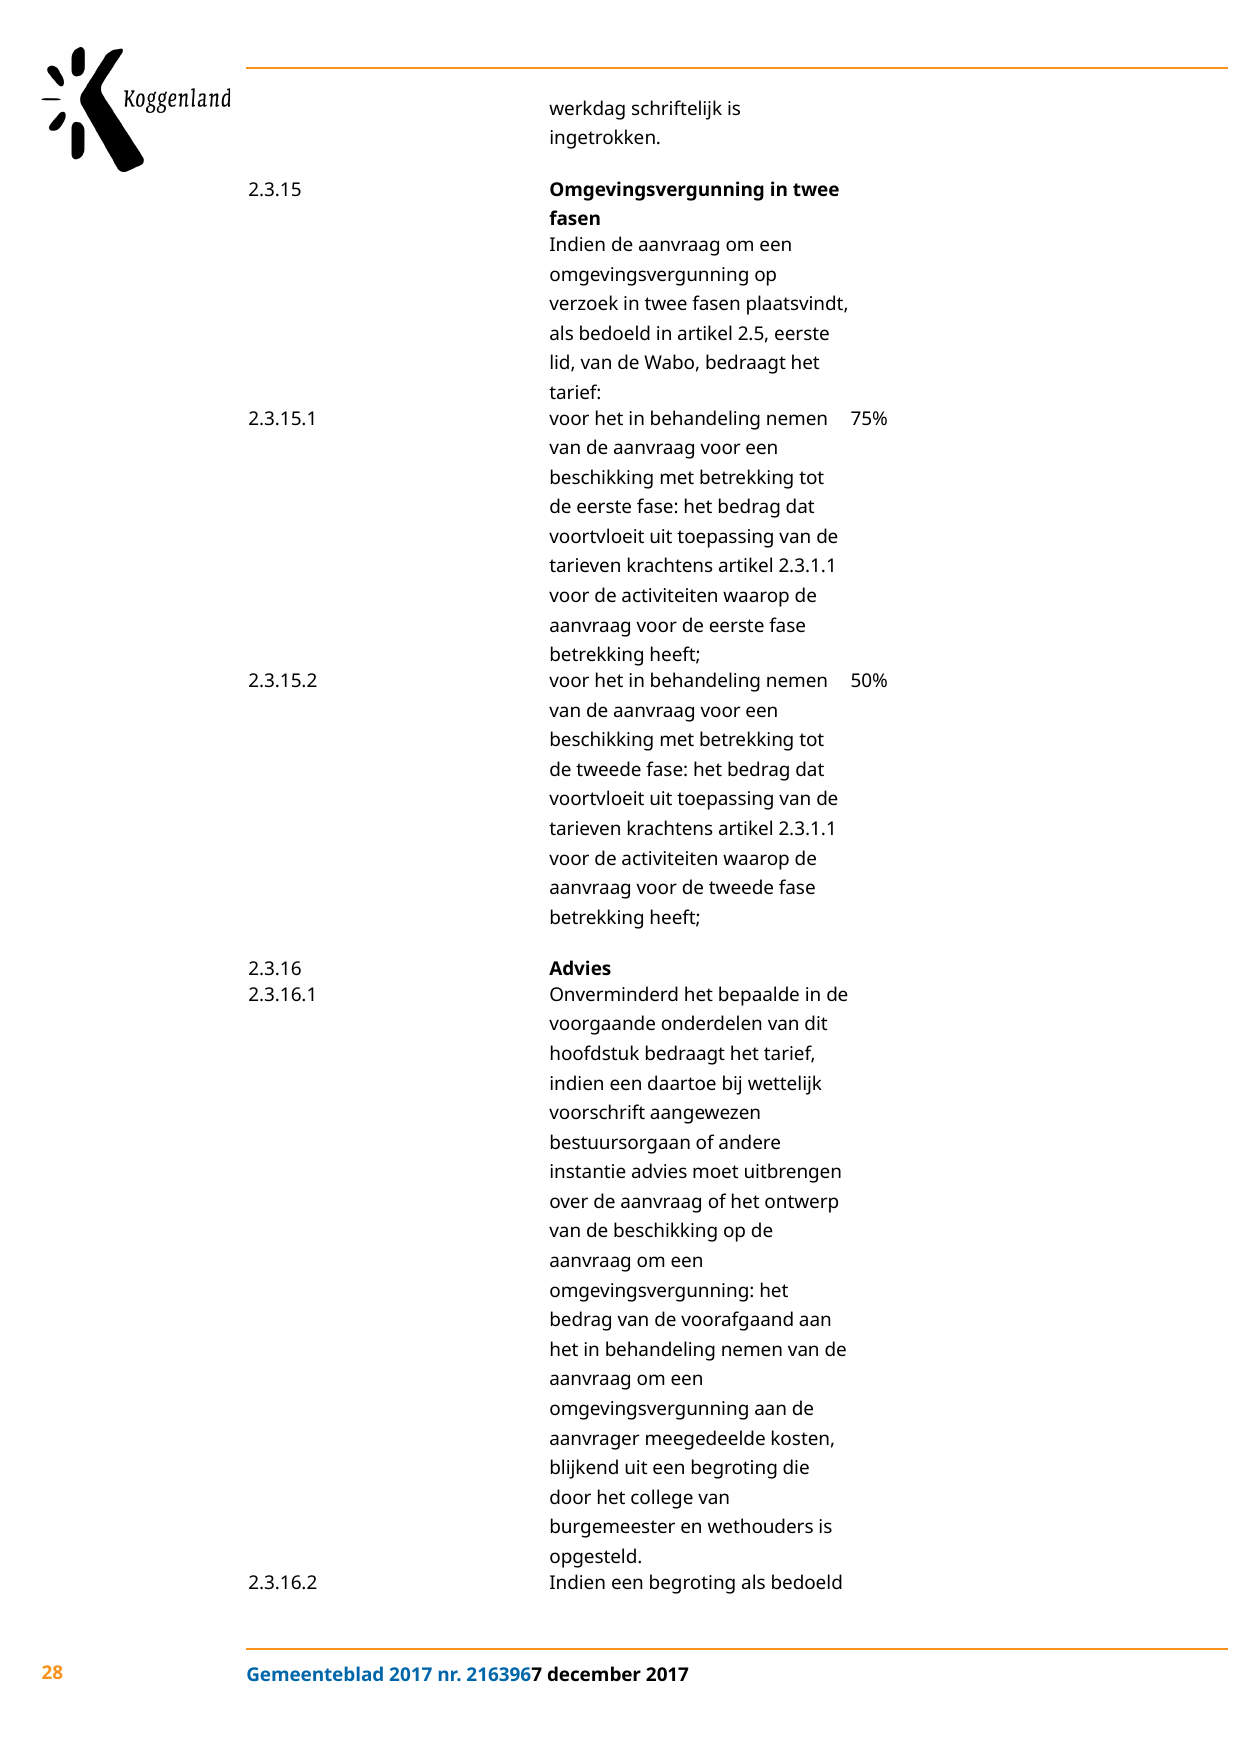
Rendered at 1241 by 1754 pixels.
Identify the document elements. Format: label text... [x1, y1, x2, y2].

table_cell [850, 955, 1152, 981]
table_cell [850, 981, 1152, 1569]
table_cell [850, 1569, 1152, 1594]
table_cell [549, 930, 850, 955]
table_cell 2.3.15 [248, 176, 549, 231]
table_cell 50% [850, 667, 1152, 929]
table_cell 2.3.15.2 [248, 667, 549, 929]
table_cell voor het in behandeling nemen van de aanvraag voor een beschikking met betrekking tot de tweede fase: het bedrag dat voortvloeit uit toepassing van de tarieven krachtens artikel 2.3.1.1 voor de activiteiten waarop de aanvraag voor de tweede fase betrekking heeft; [549, 667, 850, 929]
table_cell [248, 95, 549, 150]
table_cell [850, 231, 1152, 405]
table_cell [248, 930, 549, 955]
table_cell [549, 150, 850, 176]
table_cell Omgevingsvergunning in twee fasen [549, 176, 850, 231]
table_cell [248, 231, 549, 405]
table_cell Onverminderd het bepaalde in de voorgaande onderdelen van dit hoofdstuk bedraagt het tarief, indien een daartoe bij wettelijk voorschrift aangewezen bestuursorgaan of andere instantie advies moet uitbrengen over de aanvraag of het ontwerp van de beschikking op de aanvraag om een omgevingsvergunning: het bedrag van de voorafgaand aan het in behandeling nemen van de aanvraag om een omgevingsvergunning aan de aanvrager meegedeelde kosten, blijkend uit een begroting die door het college van burgemeester en wethouders is opgesteld. [549, 981, 850, 1569]
table_cell Advies [549, 955, 850, 981]
picture [41, 47, 231, 172]
table_cell Indien een begroting als bedoeld [549, 1569, 850, 1594]
table_cell [850, 150, 1152, 176]
table_cell 75% [850, 405, 1152, 667]
table_cell werkdag schriftelijk is ingetrokken. [549, 95, 850, 150]
table_cell 2.3.15.1 [248, 405, 549, 667]
table_cell [850, 95, 1152, 150]
table_cell Indien de aanvraag om een omgevingsvergunning op verzoek in twee fasen plaatsvindt, als bedoeld in artikel 2.5, eerste lid, van de Wabo, bedraagt het tarief: [549, 231, 850, 405]
table_cell 2.3.16.2 [248, 1569, 549, 1594]
table_cell [248, 150, 549, 176]
table_cell 2.3.16.1 [248, 981, 549, 1569]
table_cell [850, 176, 1152, 231]
table_cell voor het in behandeling nemen van de aanvraag voor een beschikking met betrekking tot de eerste fase: het bedrag dat voortvloeit uit toepassing van de tarieven krachtens artikel 2.3.1.1 voor de activiteiten waarop de aanvraag voor de eerste fase betrekking heeft; [549, 405, 850, 667]
table_cell [850, 930, 1152, 955]
table_cell 2.3.16 [248, 955, 549, 981]
